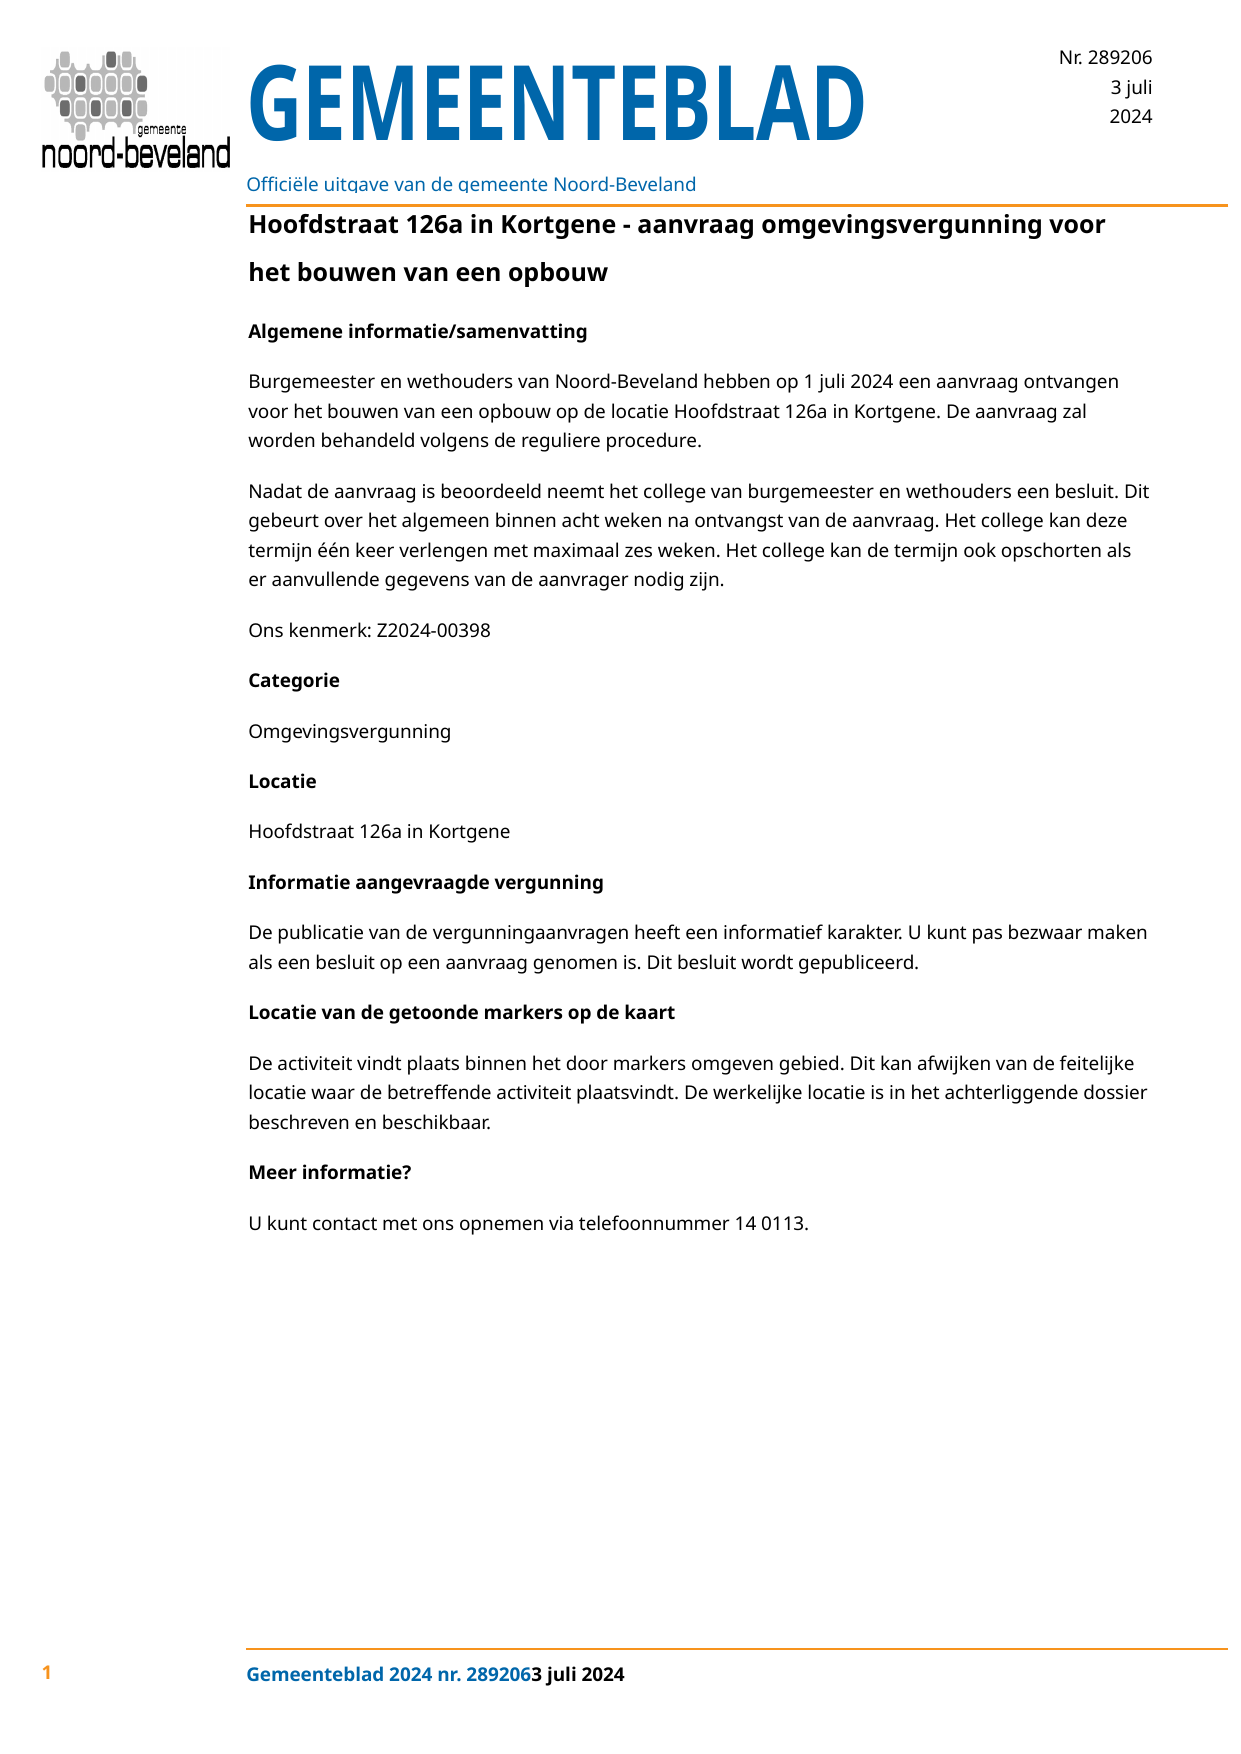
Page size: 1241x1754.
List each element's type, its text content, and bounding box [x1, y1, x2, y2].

text De activiteit vindt plaats binnen het door markers omgeven gebied. Dit kan afwijken van de feitelijke locatie waar de betreffende activiteit plaatsvindt. De werkelijke locatie is in het achterliggende dossier beschreven en beschikbaar. [248, 1050, 1152, 1135]
text Burgemeester en wethouders van Noord-Beveland hebben op 1 juli 2024 een aanvraag ontvangen voor het bouwen van een opbouw op de locatie Hoofdstraat 126a in Kortgene. De aanvraag zal worden behandeld volgens de reguliere procedure. [248, 368, 1152, 453]
text Categorie [248, 667, 1152, 693]
text Hoofdstraat 126a in Kortgene [248, 819, 1152, 844]
picture [41, 47, 231, 172]
text Locatie van de getoonde markers op de kaart [248, 999, 1152, 1025]
text Locatie [248, 768, 1152, 794]
text U kunt contact met ons opnemen via telefoonnummer 14 0113. [248, 1210, 1152, 1236]
text Nadat de aanvraag is beoordeeld neemt het college van burgemeester en wethouders een besluit. Dit gebeurt over het algemeen binnen acht weken na ontvangst van de aanvraag. Het college kan deze termijn één keer verlengen met maximaal zes weken. Het college kan de termijn ook opschorten als er aanvullende gegevens van de aanvrager nodig zijn. [248, 478, 1152, 592]
text Hoofdstraat 126a in Kortgene - aanvraag omgevingsvergunning voor het bouwen van een opbouw [248, 207, 1152, 288]
text Ons kenmerk: Z2024-00398 [248, 617, 1152, 643]
text Algemene informatie/samenvatting [248, 318, 1152, 344]
text Informatie aangevraagde vergunning [248, 869, 1152, 895]
text Meer informatie? [248, 1159, 1152, 1185]
text De publicatie van de vergunningaanvragen heeft een informatief karakter. U kunt pas bezwaar maken als een besluit op een aanvraag genomen is. Dit besluit wordt gepubliceerd. [248, 919, 1152, 975]
text Omgevingsvergunning [248, 718, 1152, 744]
